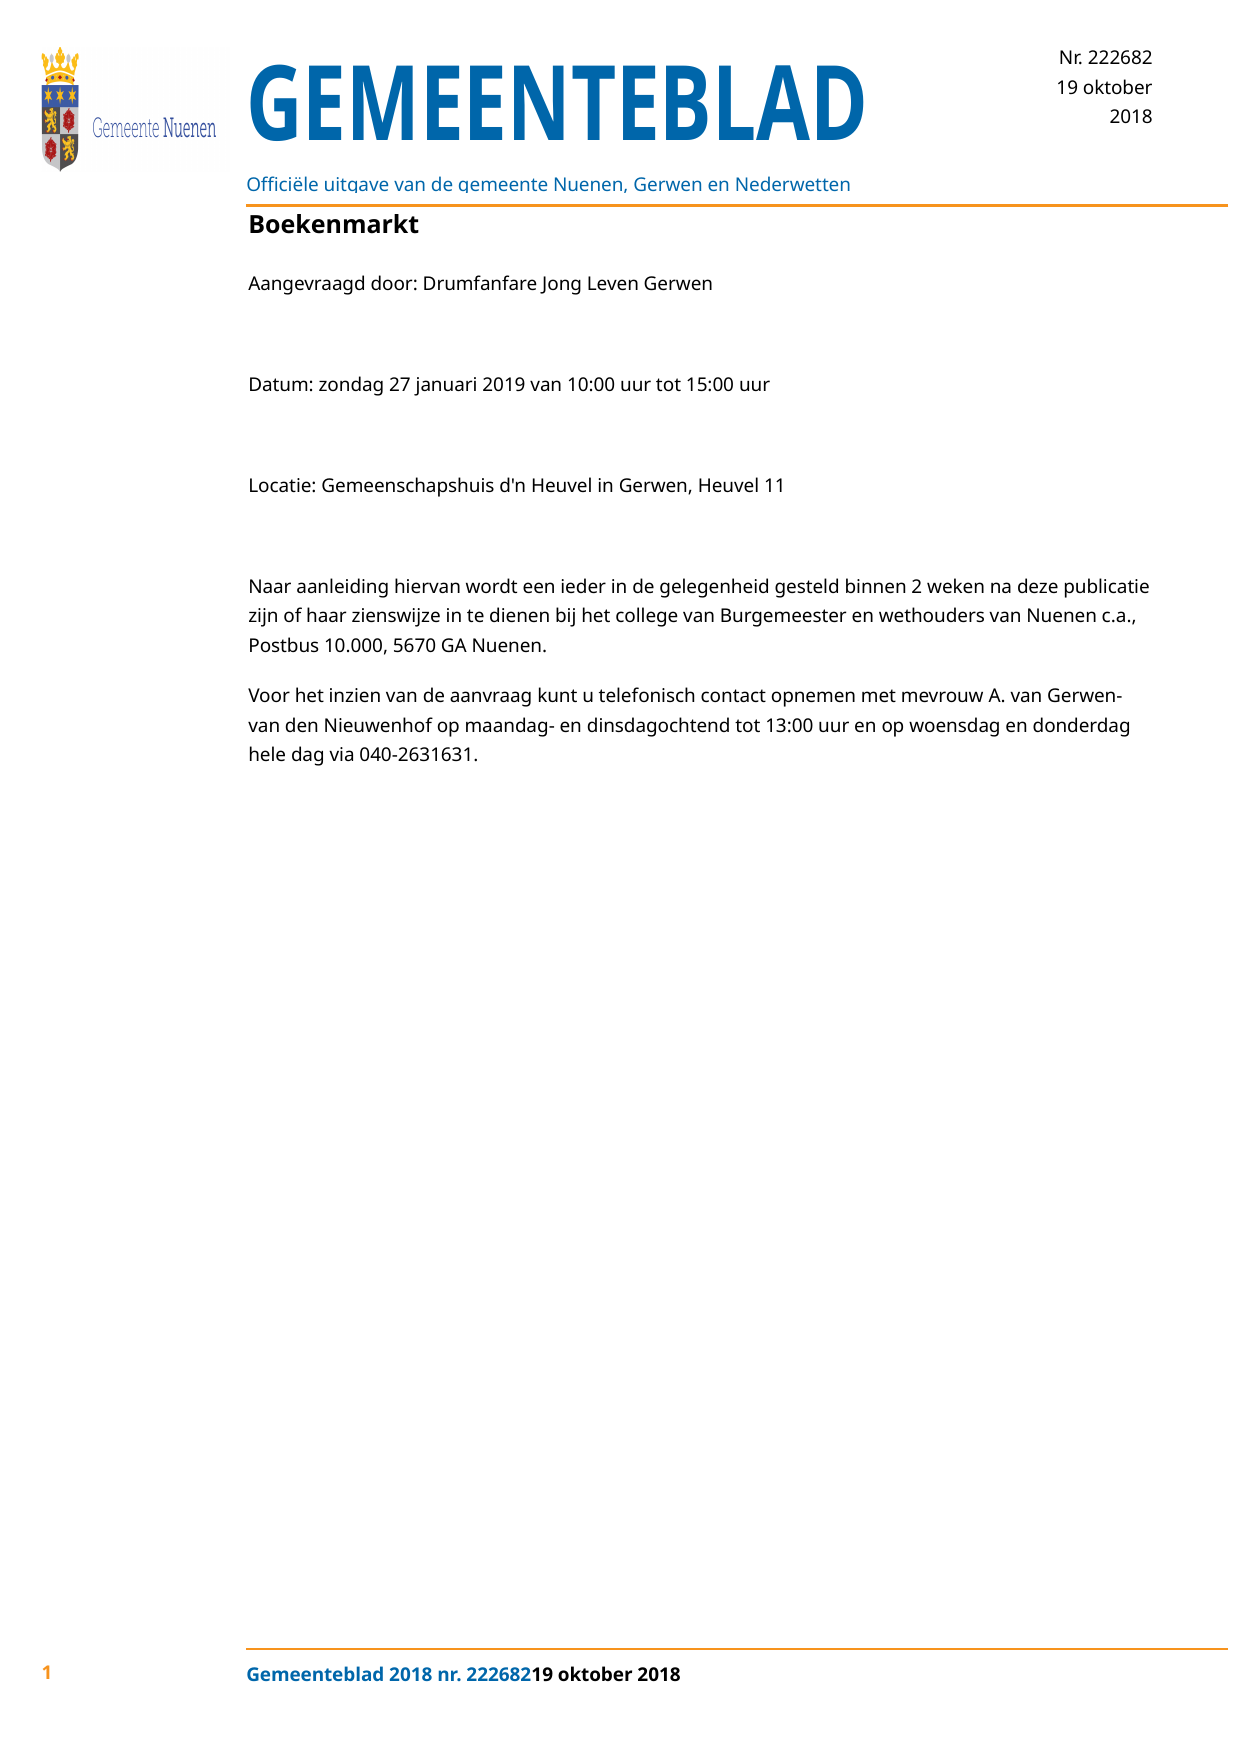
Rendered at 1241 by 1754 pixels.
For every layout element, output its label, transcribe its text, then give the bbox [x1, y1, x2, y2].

text Voor het inzien van de aanvraag kunt u telefonisch contact opnemen met mevrouw A. van Gerwen-van den Nieuwenhof op maandag- en dinsdagochtend tot 13:00 uur en op woensdag en donderdag hele dag via 040-2631631. [248, 682, 1152, 767]
text Aangevraagd door: Drumfanfare Jong Leven Gerwen [248, 270, 1152, 296]
text Locatie: Gemeenschapshuis d'n Heuvel in Gerwen, Heuvel 11 [248, 472, 1152, 498]
text Boekenmarkt [248, 207, 1152, 241]
text Datum: zondag 27 januari 2019 van 10:00 uur tot 15:00 uur [248, 371, 1152, 397]
text Naar aanleiding hiervan wordt een ieder in de gelegenheid gesteld binnen 2 weken na deze publicatie zijn of haar zienswijze in te dienen bij het college van Burgemeester en wethouders van Nuenen c.a., Postbus 10.000, 5670 GA Nuenen. [248, 573, 1152, 658]
picture [41, 47, 231, 172]
